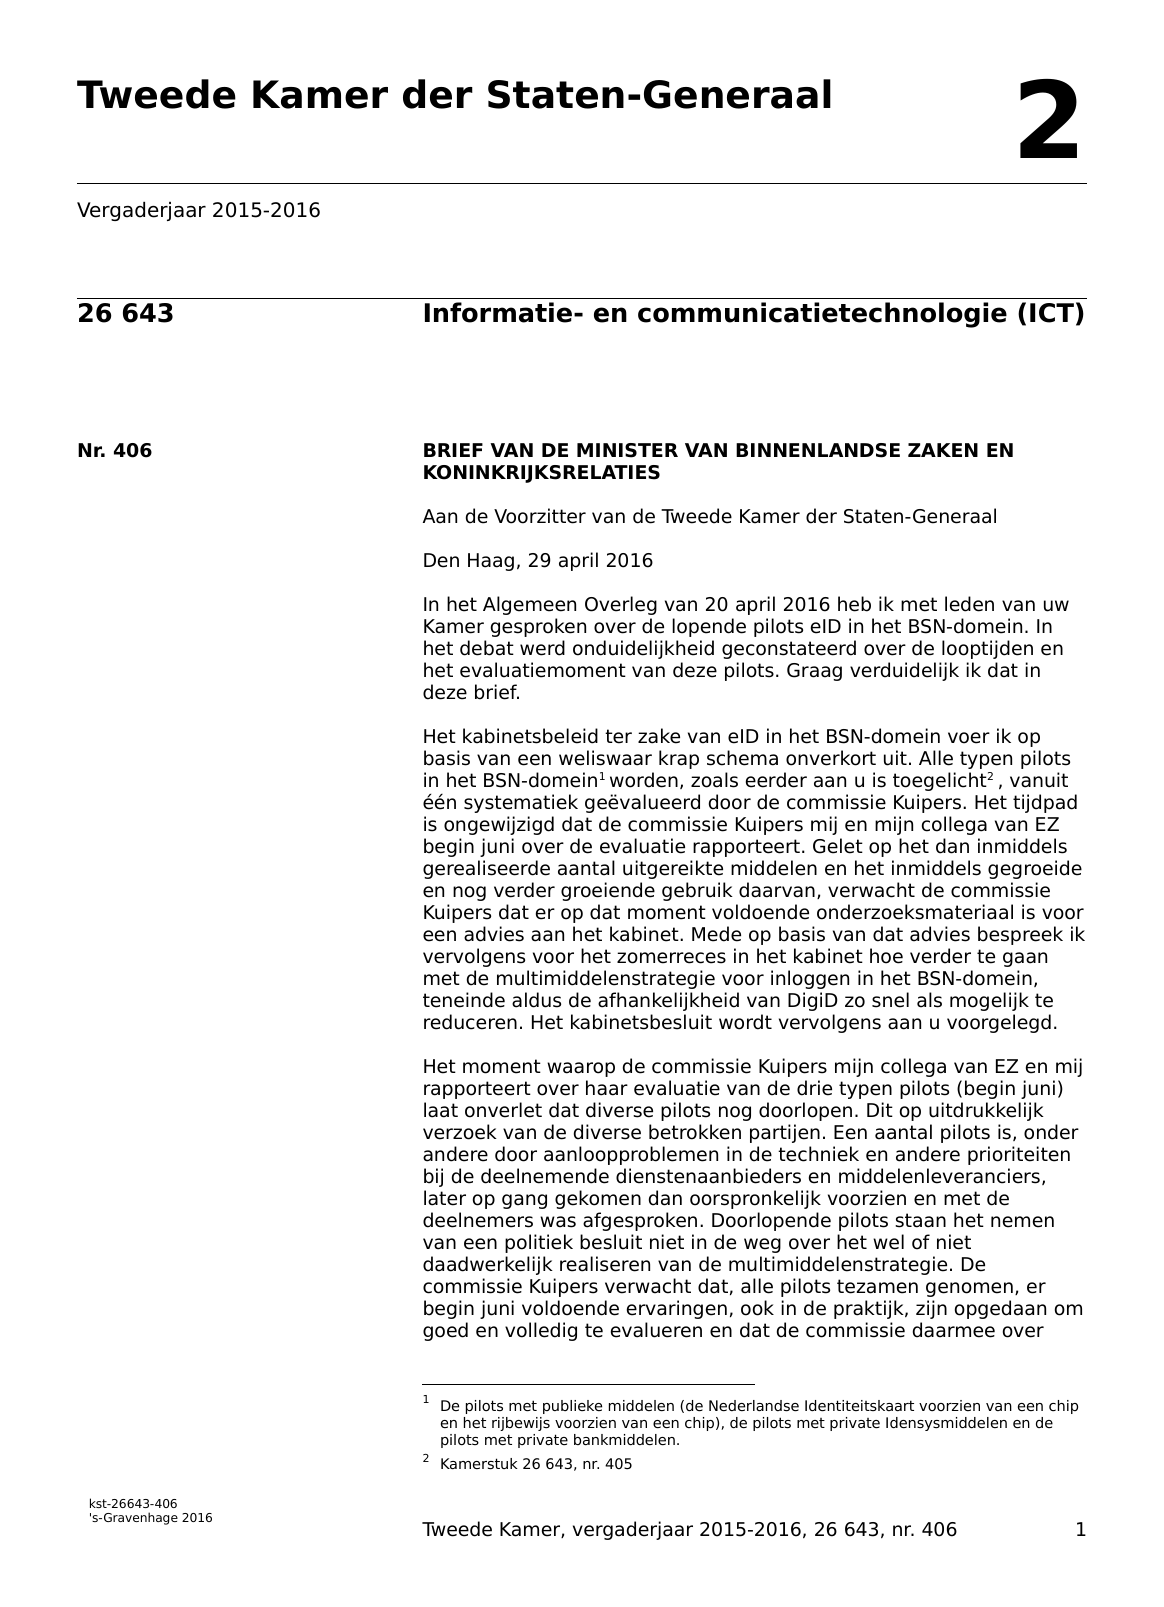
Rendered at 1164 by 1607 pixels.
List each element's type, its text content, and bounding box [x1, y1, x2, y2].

text In het Algemeen Overleg van 20 april 2016 heb ik met leden van uw Kamer gesproken over de lopende pilots eID in het BSN-domein. In het debat werd onduidelijkheid geconstateerd over de looptijden en het evaluatiemoment van deze pilots. Graag verduidelijk ik dat in deze brief. [422, 594, 1087, 704]
table_header Tweede Kamer der Staten-Generaal [77, 59, 886, 183]
text 's-Gravenhage 2016 [88, 1511, 323, 1525]
text De pilots met publieke middelen (de Nederlandse Identiteitskaart voorzien van een chip en het rijbewijs voorzien van een chip), de pilots met private Idensysmiddelen en de pilots met private bankmiddelen. [422, 1393, 1087, 1449]
text Het kabinetsbeleid ter zake van eID in het BSN-domein voer ik op basis van een weliswaar krap schema onverkort uit. Alle typen pilots in het BSN-domeinworden, zoals eerder aan u is toegelicht, vanuit één systematiek geëvalueerd door de commissie Kuipers. Het tijdpad is ongewijzigd dat de commissie Kuipers mij en mijn collega van EZ begin juni over de evaluatie rapporteert. Gelet op het dan inmiddels gerealiseerde aantal uitgereikte middelen en het inmiddels gegroeide en nog verder groeiende gebruik daarvan, verwacht de commissie Kuipers dat er op dat moment voldoende onderzoeksmateriaal is voor een advies aan het kabinet. Mede op basis van dat advies bespreek ik vervolgens voor het zomerreces in het kabinet hoe verder te gaan met de multimiddelenstrategie voor inloggen in het BSN-domein, teneinde aldus de afhankelijkheid van DigiD zo snel als mogelijk te reduceren. Het kabinetsbesluit wordt vervolgens aan u voorgelegd. [422, 726, 1087, 1034]
table_cell Vergaderjaar 2015-2016 [77, 184, 1087, 298]
text kst-26643-406 [88, 1497, 323, 1511]
text Het moment waarop de commissie Kuipers mijn collega van EZ en mij rapporteert over haar evaluatie van de drie typen pilots (begin juni) laat onverlet dat diverse pilots nog doorlopen. Dit op uitdrukkelijk verzoek van de diverse betrokken partijen. Een aantal pilots is, onder andere door aanloopproblemen in de techniek en andere prioriteiten bij de deelnemende dienstenaanbieders en middelenleveranciers, later op gang gekomen dan oorspronkelijk voorzien en met de deelnemers was afgesproken. Doorlopende pilots staan het nemen van een politiek besluit niet in de weg over het wel of niet daadwerkelijk realiseren van de multimiddelenstrategie. De commissie Kuipers verwacht dat, alle pilots tezamen genomen, er begin juni voldoende ervaringen, ook in de praktijk, zijn opgedaan om goed en volledig te evalueren en dat de commissie daarmee over [422, 1056, 1087, 1342]
subtitle Nr. 406 BRIEF VAN DE MINISTER VAN BINNENLANDSE ZAKEN EN KONINKRIJKSRELATIES [77, 440, 1087, 484]
subtitle 26 643 Informatie- en communicatietechnologie (ICT) [77, 299, 1087, 329]
table_header 2 [886, 59, 1087, 183]
text Kamerstuk 26 643, nr. 405 [422, 1452, 1087, 1474]
text Den Haag, 29 april 2016 [422, 550, 1087, 572]
text Aan de Voorzitter van de Tweede Kamer der Staten-Generaal [422, 506, 1087, 528]
